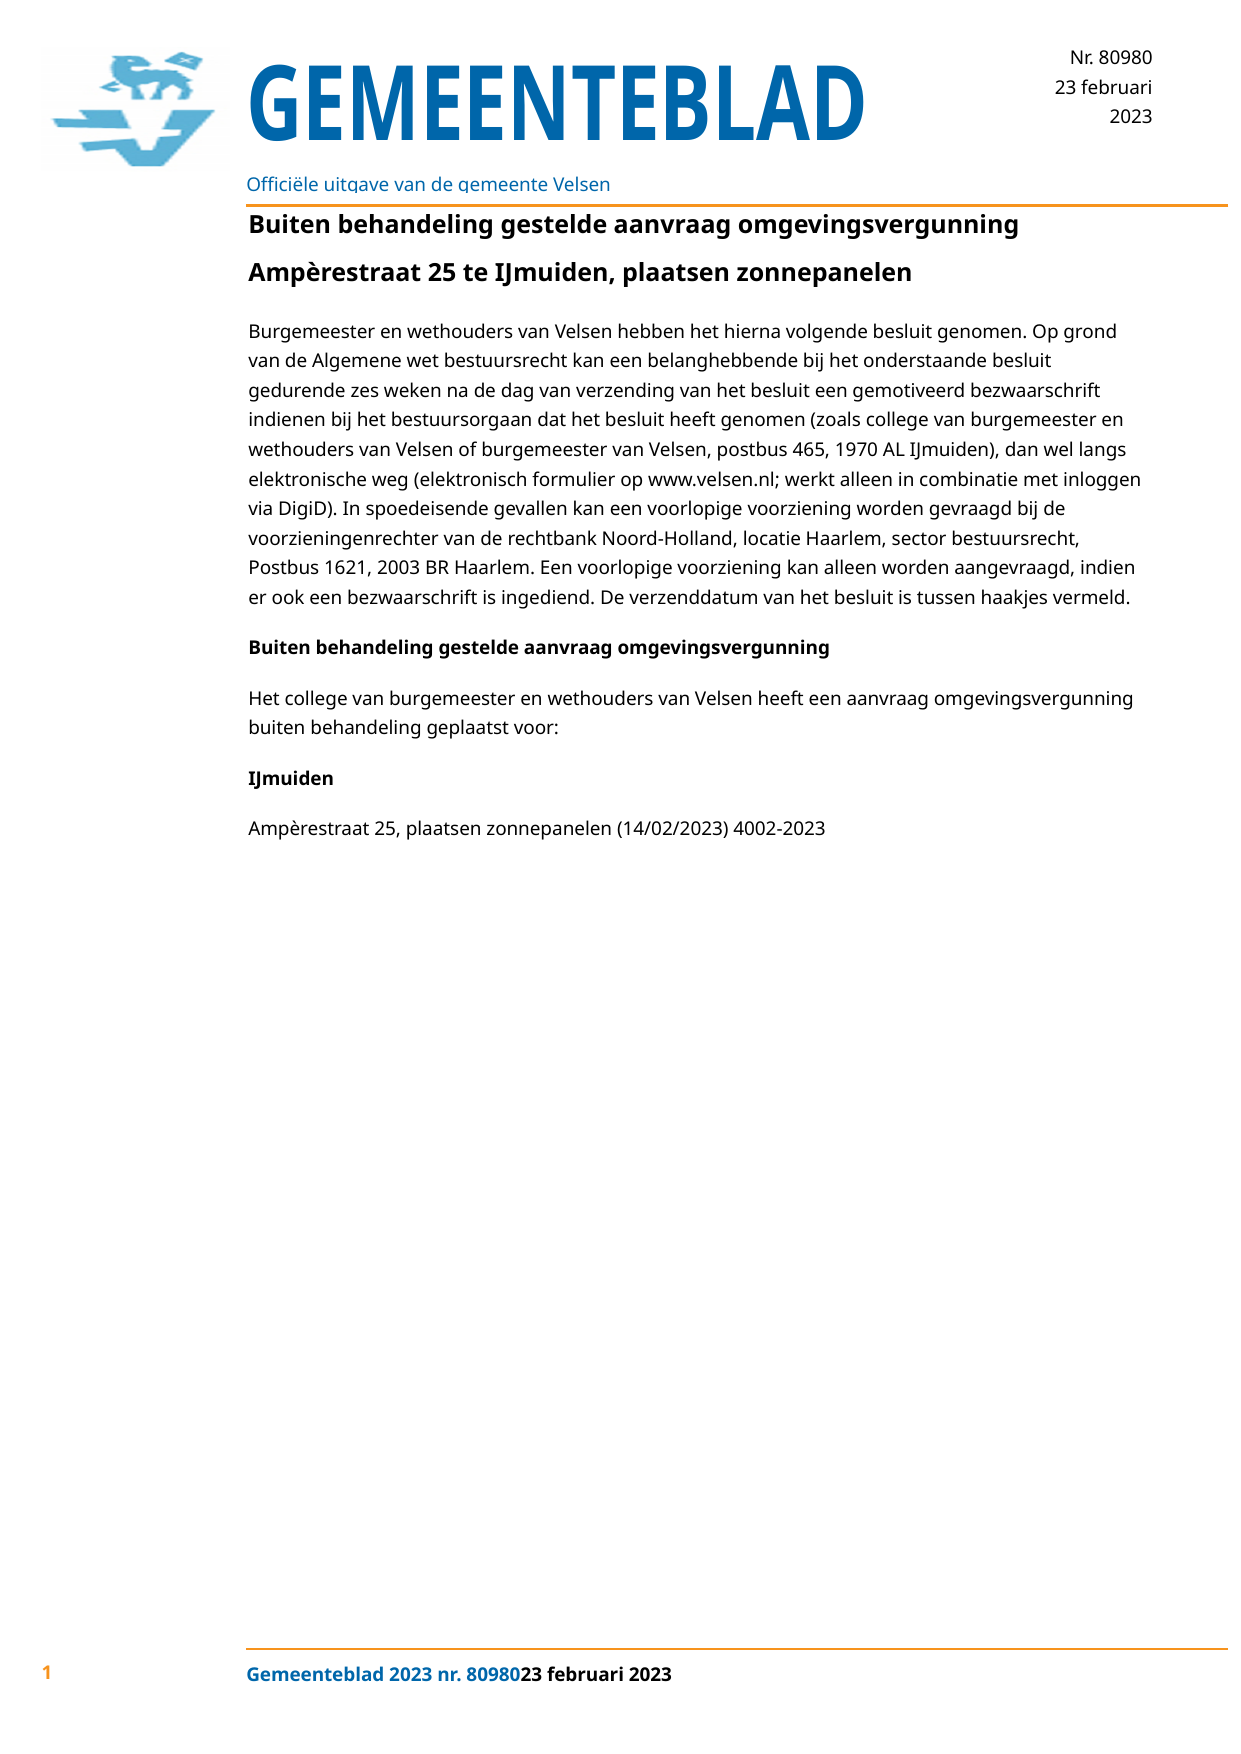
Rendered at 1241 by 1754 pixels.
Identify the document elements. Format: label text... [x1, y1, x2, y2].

text Buiten behandeling gestelde aanvraag omgevingsvergunning [248, 634, 1152, 660]
text Buiten behandeling gestelde aanvraag omgevingsvergunning Ampèrestraat 25 te IJmuiden, plaatsen zonnepanelen [248, 207, 1152, 288]
text Het college van burgemeester en wethouders van Velsen heeft een aanvraag omgevingsvergunning buiten behandeling geplaatst voor: [248, 685, 1152, 740]
text Burgemeester en wethouders van Velsen hebben het hierna volgende besluit genomen. Op grond van de Algemene wet bestuursrecht kan een belanghebbende bij het onderstaande besluit gedurende zes weken na de dag van verzending van het besluit een gemotiveerd bezwaarschrift indienen bij het bestuursorgaan dat het besluit heeft genomen (zoals college van burgemeester en wethouders van Velsen of burgemeester van Velsen, postbus 465, 1970 AL IJmuiden), dan wel langs elektronische weg (elektronisch formulier op www.velsen.nl; werkt alleen in combinatie met inloggen via DigiD). In spoedeisende gevallen kan een voorlopige voorziening worden gevraagd bij de voorzieningenrechter van de rechtbank Noord-Holland, locatie Haarlem, sector bestuursrecht, Postbus 1621, 2003 BR Haarlem. Een voorlopige voorziening kan alleen worden aangevraagd, indien er ook een bezwaarschrift is ingediend. De verzenddatum van het besluit is tussen haakjes vermeld. [248, 318, 1152, 610]
text Ampèrestraat 25, plaatsen zonnepanelen (14/02/2023) 4002-2023 [248, 815, 1152, 841]
picture [41, 47, 231, 172]
text IJmuiden [248, 765, 1152, 791]
